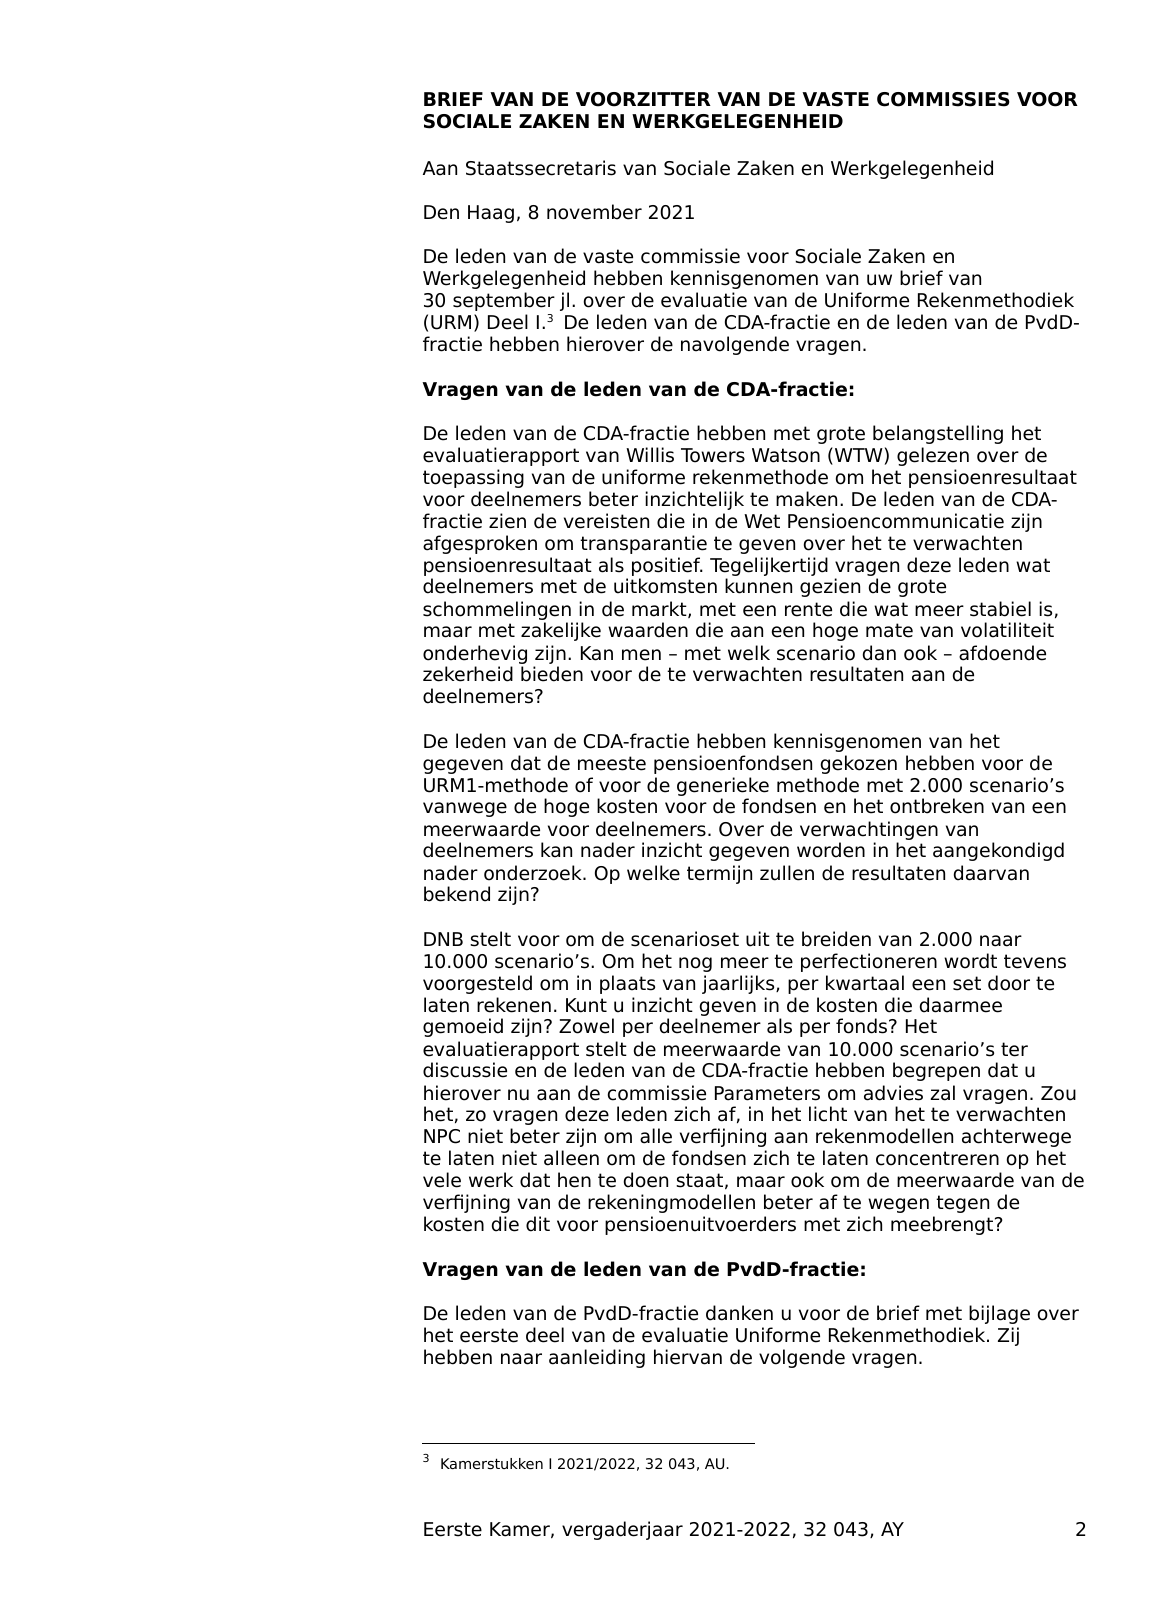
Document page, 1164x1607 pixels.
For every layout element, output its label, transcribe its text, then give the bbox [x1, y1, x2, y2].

subtitle Vragen van de leden van de CDA-fractie: [422, 378, 1087, 400]
text De leden van de vaste commissie voor Sociale Zaken en Werkgelegenheid hebben kennisgenomen van uw brief van 30 september jl. over de evaluatie van de Uniforme Rekenmethodiek (URM) Deel I. De leden van de CDA-fractie en de leden van de PvdD-fractie hebben hierover de navolgende vragen. [422, 246, 1087, 356]
subtitle Vragen van de leden van de PvdD-fractie: [422, 1258, 1087, 1280]
text Aan Staatssecretaris van Sociale Zaken en Werkgelegenheid [422, 158, 1087, 180]
text De leden van de CDA-fractie hebben met grote belangstelling het evaluatierapport van Willis Towers Watson (WTW) gelezen over de toepassing van de uniforme rekenmethode om het pensioenresultaat voor deelnemers beter inzichtelijk te maken. De leden van de CDA-fractie zien de vereisten die in de Wet Pensioencommunicatie zijn afgesproken om transparantie te geven over het te verwachten pensioenresultaat als positief. Tegelijkertijd vragen deze leden wat deelnemers met de uitkomsten kunnen gezien de grote schommelingen in de markt, met een rente die wat meer stabiel is, maar met zakelijke waarden die aan een hoge mate van volatiliteit onderhevig zijn. Kan men – met welk scenario dan ook – afdoende zekerheid bieden voor de te verwachten resultaten aan de deelnemers? [422, 423, 1087, 708]
text De leden van de CDA-fractie hebben kennisgenomen van het gegeven dat de meeste pensioenfondsen gekozen hebben voor de URM1-methode of voor de generieke methode met 2.000 scenario’s vanwege de hoge kosten voor de fondsen en het ontbreken van een meerwaarde voor deelnemers. Over de verwachtingen van deelnemers kan nader inzicht gegeven worden in het aangekondigd nader onderzoek. Op welke termijn zullen de resultaten daarvan bekend zijn? [422, 731, 1087, 906]
text Den Haag, 8 november 2021 [422, 202, 1087, 224]
text De leden van de PvdD-fractie danken u voor de brief met bijlage over het eerste deel van de evaluatie Uniforme Rekenmethodiek. Zij hebben naar aanleiding hiervan de volgende vragen. [422, 1303, 1087, 1368]
subtitle BRIEF VAN DE VOORZITTER VAN DE VASTE COMMISSIES VOOR SOCIALE ZAKEN EN WERKGELEGENHEID [422, 89, 1087, 133]
text Kamerstukken I 2021/2022, 32 043, AU. [422, 1452, 1087, 1474]
text DNB stelt voor om de scenarioset uit te breiden van 2.000 naar 10.000 scenario’s. Om het nog meer te perfectioneren wordt tevens voorgesteld om in plaats van jaarlijks, per kwartaal een set door te laten rekenen. Kunt u inzicht geven in de kosten die daarmee gemoeid zijn? Zowel per deelnemer als per fonds? Het evaluatierapport stelt de meerwaarde van 10.000 scenario’s ter discussie en de leden van de CDA-fractie hebben begrepen dat u hierover nu aan de commissie Parameters om advies zal vragen. Zou het, zo vragen deze leden zich af, in het licht van het te verwachten NPC niet beter zijn om alle verfijning aan rekenmodellen achterwege te laten niet alleen om de fondsen zich te laten concentreren op het vele werk dat hen te doen staat, maar ook om de meerwaarde van de verfijning van de rekeningmodellen beter af te wegen tegen de kosten die dit voor pensioenuitvoerders met zich meebrengt? [422, 928, 1087, 1236]
